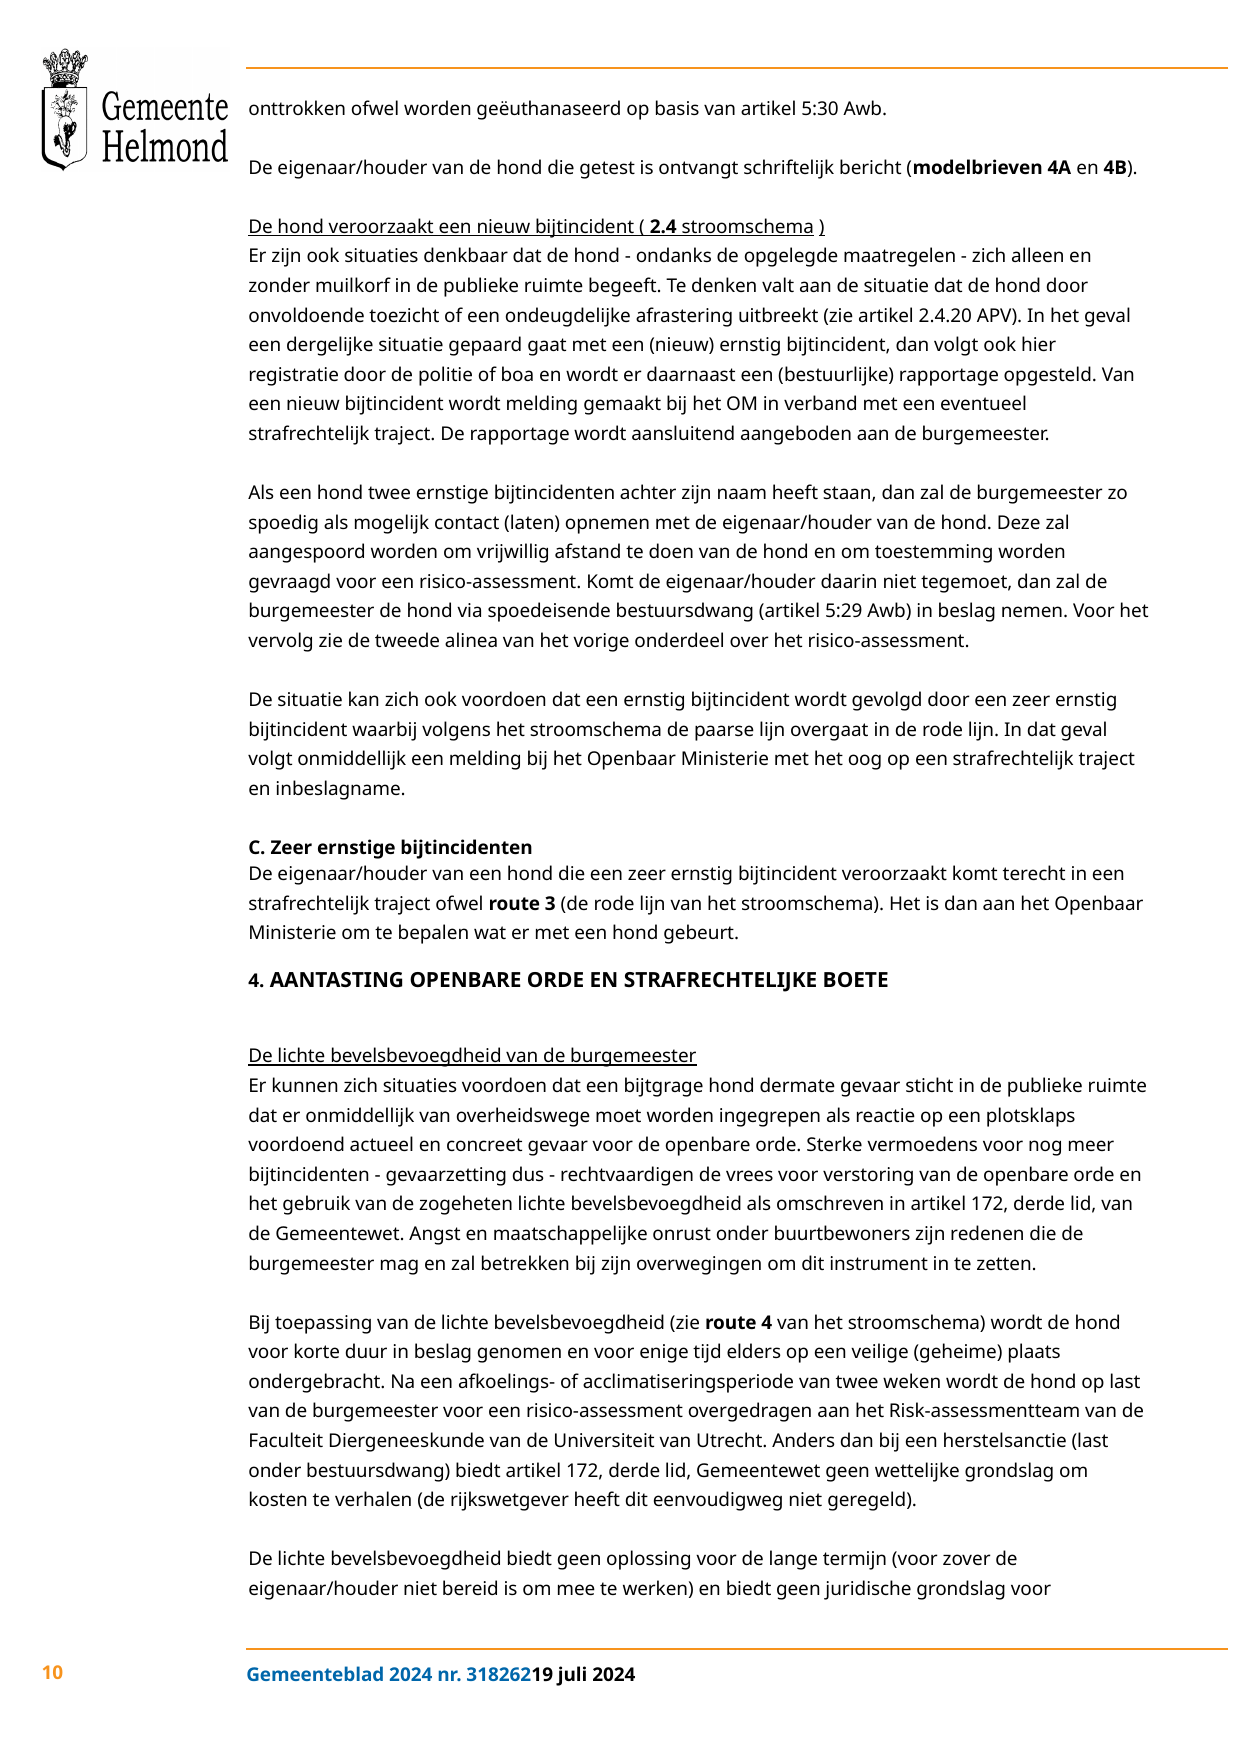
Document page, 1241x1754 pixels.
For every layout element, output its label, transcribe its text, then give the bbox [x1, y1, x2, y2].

text Als een hond twee ernstige bijtincidenten achter zijn naam heeft staan, dan zal de burgemeester zo spoedig als mogelijk contact (laten) opnemen met de eigenaar/houder van de hond. Deze zal aangespoord worden om vrijwillig afstand te doen van de hond en om toestemming worden gevraagd voor een risico-assessment. Komt de eigenaar/houder daarin niet tegemoet, dan zal de burgemeester de hond via spoedeisende bestuursdwang (artikel 5:29 Awb) in beslag nemen. Voor het vervolg zie de tweede alinea van het vorige onderdeel over het risico-assessment. [248, 479, 1152, 653]
text Er kunnen zich situaties voordoen dat een bijtgrage hond dermate gevaar sticht in de publieke ruimte dat er onmiddellijk van overheidswege moet worden ingegrepen als reactie op een plotsklaps voordoend actueel en concreet gevaar voor de openbare orde. Sterke vermoedens voor nog meer bijtincidenten - gevaarzetting dus - rechtvaardigen de vrees voor verstoring van de openbare orde en het gebruik van de zogeheten lichte bevelsbevoegdheid als omschreven in artikel 172, derde lid, van de Gemeentewet. Angst en maatschappelijke onrust onder buurtbewoners zijn redenen die de burgemeester mag en zal betrekken bij zijn overwegingen om dit instrument in te zetten. [248, 1072, 1152, 1275]
text De situatie kan zich ook voordoen dat een ernstig bijtincident wordt gevolgd door een zeer ernstig bijtincident waarbij volgens het stroomschema de paarse lijn overgaat in de rode lijn. In dat geval volgt onmiddellijk een melding bij het Openbaar Ministerie met het oog op een strafrechtelijk traject en inbeslagname. [248, 686, 1152, 801]
text onttrokken ofwel worden geëuthanaseerd op basis van artikel 5:30 Awb. [248, 95, 1152, 121]
text Bij toepassing van de lichte bevelsbevoegdheid (zie route 4 van het stroomschema) wordt de hond voor korte duur in beslag genomen en voor enige tijd elders op een veilige (geheime) plaats ondergebracht. Na een afkoelings- of acclimatiseringsperiode van twee weken wordt de hond op last van de burgemeester voor een risico-assessment overgedragen aan het Risk-assessmentteam van de Faculteit Diergeneeskunde van de Universiteit van Utrecht. Anders dan bij een herstelsanctie (last onder bestuursdwang) biedt artikel 172, derde lid, Gemeentewet geen wettelijke grondslag om kosten te verhalen (de rijkswetgever heeft dit eenvoudigweg niet geregeld). [248, 1309, 1152, 1512]
text De hond veroorzaakt een nieuw bijtincident ( 2.4 stroomschema ) [248, 213, 1152, 239]
text De lichte bevelsbevoegdheid van de burgemeester [248, 1043, 1152, 1068]
text Er zijn ook situaties denkbaar dat de hond - ondanks de opgelegde maatregelen - zich alleen en zonder muilkorf in de publieke ruimte begeeft. Te denken valt aan de situatie dat de hond door onvoldoende toezicht of een ondeugdelijke afrastering uitbreekt (zie artikel 2.4.20 APV). In het geval een dergelijke situatie gepaard gaat met een (nieuw) ernstig bijtincident, dan volgt ook hier registratie door de politie of boa en wordt er daarnaast een (bestuurlijke) rapportage opgesteld. Van een nieuw bijtincident wordt melding gemaakt bij het OM in verband met een eventueel strafrechtelijk traject. De rapportage wordt aansluitend aangeboden aan de burgemeester. [248, 243, 1152, 446]
picture [41, 47, 231, 172]
text C. Zeer ernstige bijtincidenten [248, 834, 1152, 860]
text De lichte bevelsbevoegdheid biedt geen oplossing voor de lange termijn (voor zover de eigenaar/houder niet bereid is om mee te werken) en biedt geen juridische grondslag voor [248, 1546, 1152, 1601]
text 4. AANTASTING OPENBARE ORDE EN STRAFRECHTELIJKE BOETE [248, 965, 1152, 993]
text De eigenaar/houder van een hond die een zeer ernstig bijtincident veroorzaakt komt terecht in een strafrechtelijk traject ofwel route 3 (de rode lijn van het stroomschema). Het is dan aan het Openbaar Ministerie om te bepalen wat er met een hond gebeurt. [248, 860, 1152, 945]
text De eigenaar/houder van de hond die getest is ontvangt schriftelijk bericht (modelbrieven 4A en 4B). [248, 154, 1152, 180]
